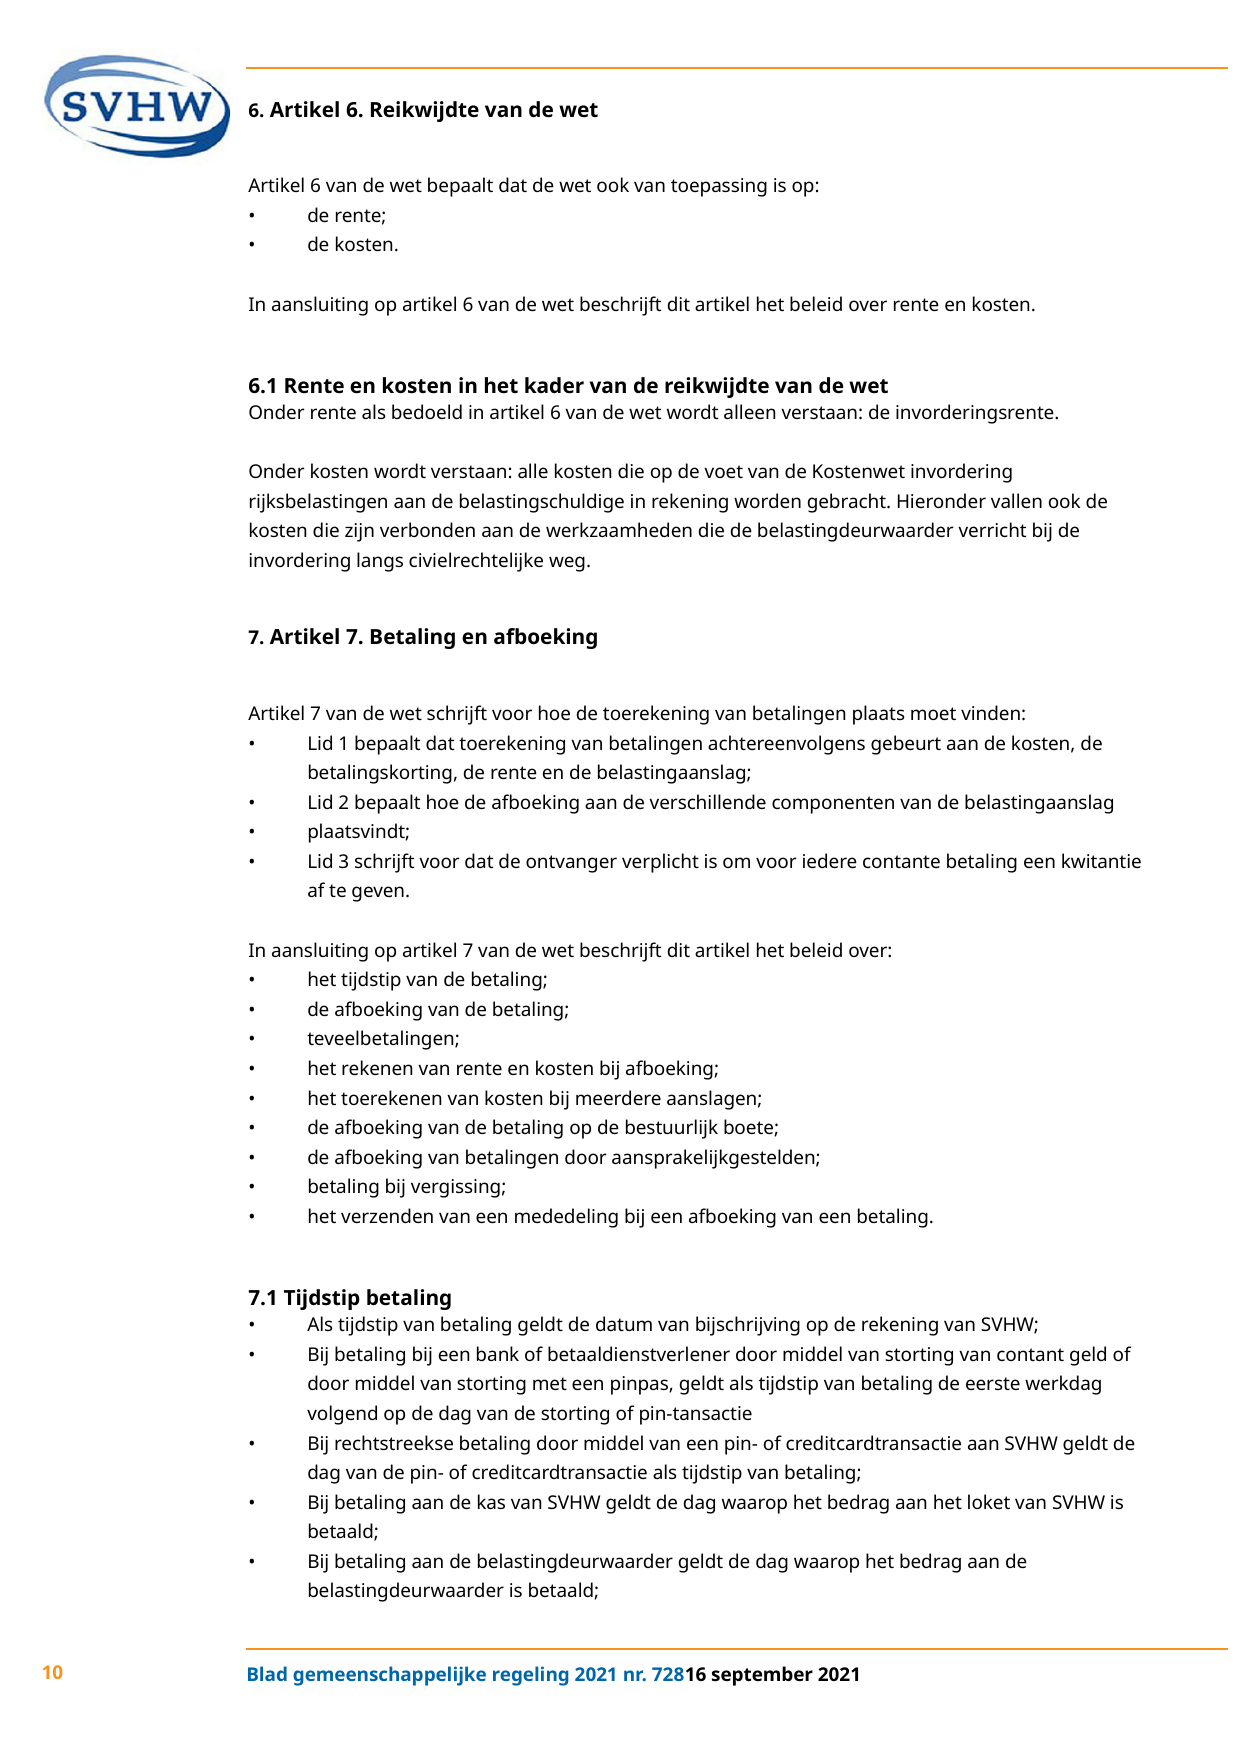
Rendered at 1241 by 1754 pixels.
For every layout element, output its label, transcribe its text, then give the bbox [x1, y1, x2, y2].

list Lid 1 bepaalt dat toerekening van betalingen achtereenvolgens gebeurt aan de kosten, de betalingskorting, de rente en de belastingaanslag; [248, 730, 1152, 785]
text 7. Artikel 7. Betaling en afboeking [248, 622, 1152, 651]
text Onder rente als bedoeld in artikel 6 van de wet wordt alleen verstaan: de invorderingsrente. [248, 399, 1152, 425]
list het verzenden van een mededeling bij een afboeking van een betaling. [248, 1203, 1152, 1229]
list het tijdstip van de betaling; [248, 966, 1152, 992]
list de afboeking van de betaling op de bestuurlijk boete; [248, 1114, 1152, 1140]
text 6.1 Rente en kosten in het kader van de reikwijdte van de wet [248, 371, 1152, 399]
text In aansluiting op artikel 7 van de wet beschrijft dit artikel het beleid over: [248, 937, 1152, 962]
list betaling bij vergissing; [248, 1173, 1152, 1199]
text 7.1 Tijdstip betaling [248, 1283, 1152, 1311]
text In aansluiting op artikel 6 van de wet beschrijft dit artikel het beleid over rente en kosten. [248, 291, 1152, 317]
list het toerekenen van kosten bij meerdere aanslagen; [248, 1085, 1152, 1110]
list Lid 3 schrijft voor dat de ontvanger verplicht is om voor iedere contante betaling een kwitantie af te geven. [248, 848, 1152, 903]
list de afboeking van betalingen door aansprakelijkgestelden; [248, 1144, 1152, 1169]
picture [41, 47, 231, 172]
list de afboeking van de betaling; [248, 996, 1152, 1022]
list Als tijdstip van betaling geldt de datum van bijschrijving op de rekening van SVHW; [248, 1311, 1152, 1337]
list Bij betaling bij een bank of betaaldienstverlener door middel van storting van contant geld of door middel van storting met een pinpas, geldt als tijdstip van betaling de eerste werkdag volgend op de dag van de storting of pin-tansactie [248, 1341, 1152, 1426]
list teveelbetalingen; [248, 1026, 1152, 1051]
list Lid 2 bepaalt hoe de afboeking aan de verschillende componenten van de belastingaanslag [248, 789, 1152, 814]
list Bij rechtstreekse betaling door middel van een pin- of creditcardtransactie aan SVHW geldt de dag van de pin- of creditcardtransactie als tijdstip van betaling; [248, 1430, 1152, 1485]
list de kosten. [248, 232, 1152, 257]
text Onder kosten wordt verstaan: alle kosten die op de voet van de Kostenwet invordering rijksbelastingen aan de belastingschuldige in rekening worden gebracht. Hieronder vallen ook de kosten die zijn verbonden aan de werkzaamheden die de belastingdeurwaarder verricht bij de invordering langs civielrechtelijke weg. [248, 458, 1152, 573]
text 6. Artikel 6. Reikwijdte van de wet [248, 95, 1152, 123]
list plaatsvindt; [248, 818, 1152, 844]
text Artikel 6 van de wet bepaalt dat de wet ook van toepassing is op: [248, 172, 1152, 198]
list Bij betaling aan de belastingdeurwaarder geldt de dag waarop het bedrag aan de belastingdeurwaarder is betaald; [248, 1548, 1152, 1603]
list de rente; [248, 202, 1152, 228]
text Artikel 7 van de wet schrijft voor hoe de toerekening van betalingen plaats moet vinden: [248, 700, 1152, 726]
list Bij betaling aan de kas van SVHW geldt de dag waarop het bedrag aan het loket van SVHW is betaald; [248, 1489, 1152, 1544]
list het rekenen van rente en kosten bij afboeking; [248, 1055, 1152, 1081]
